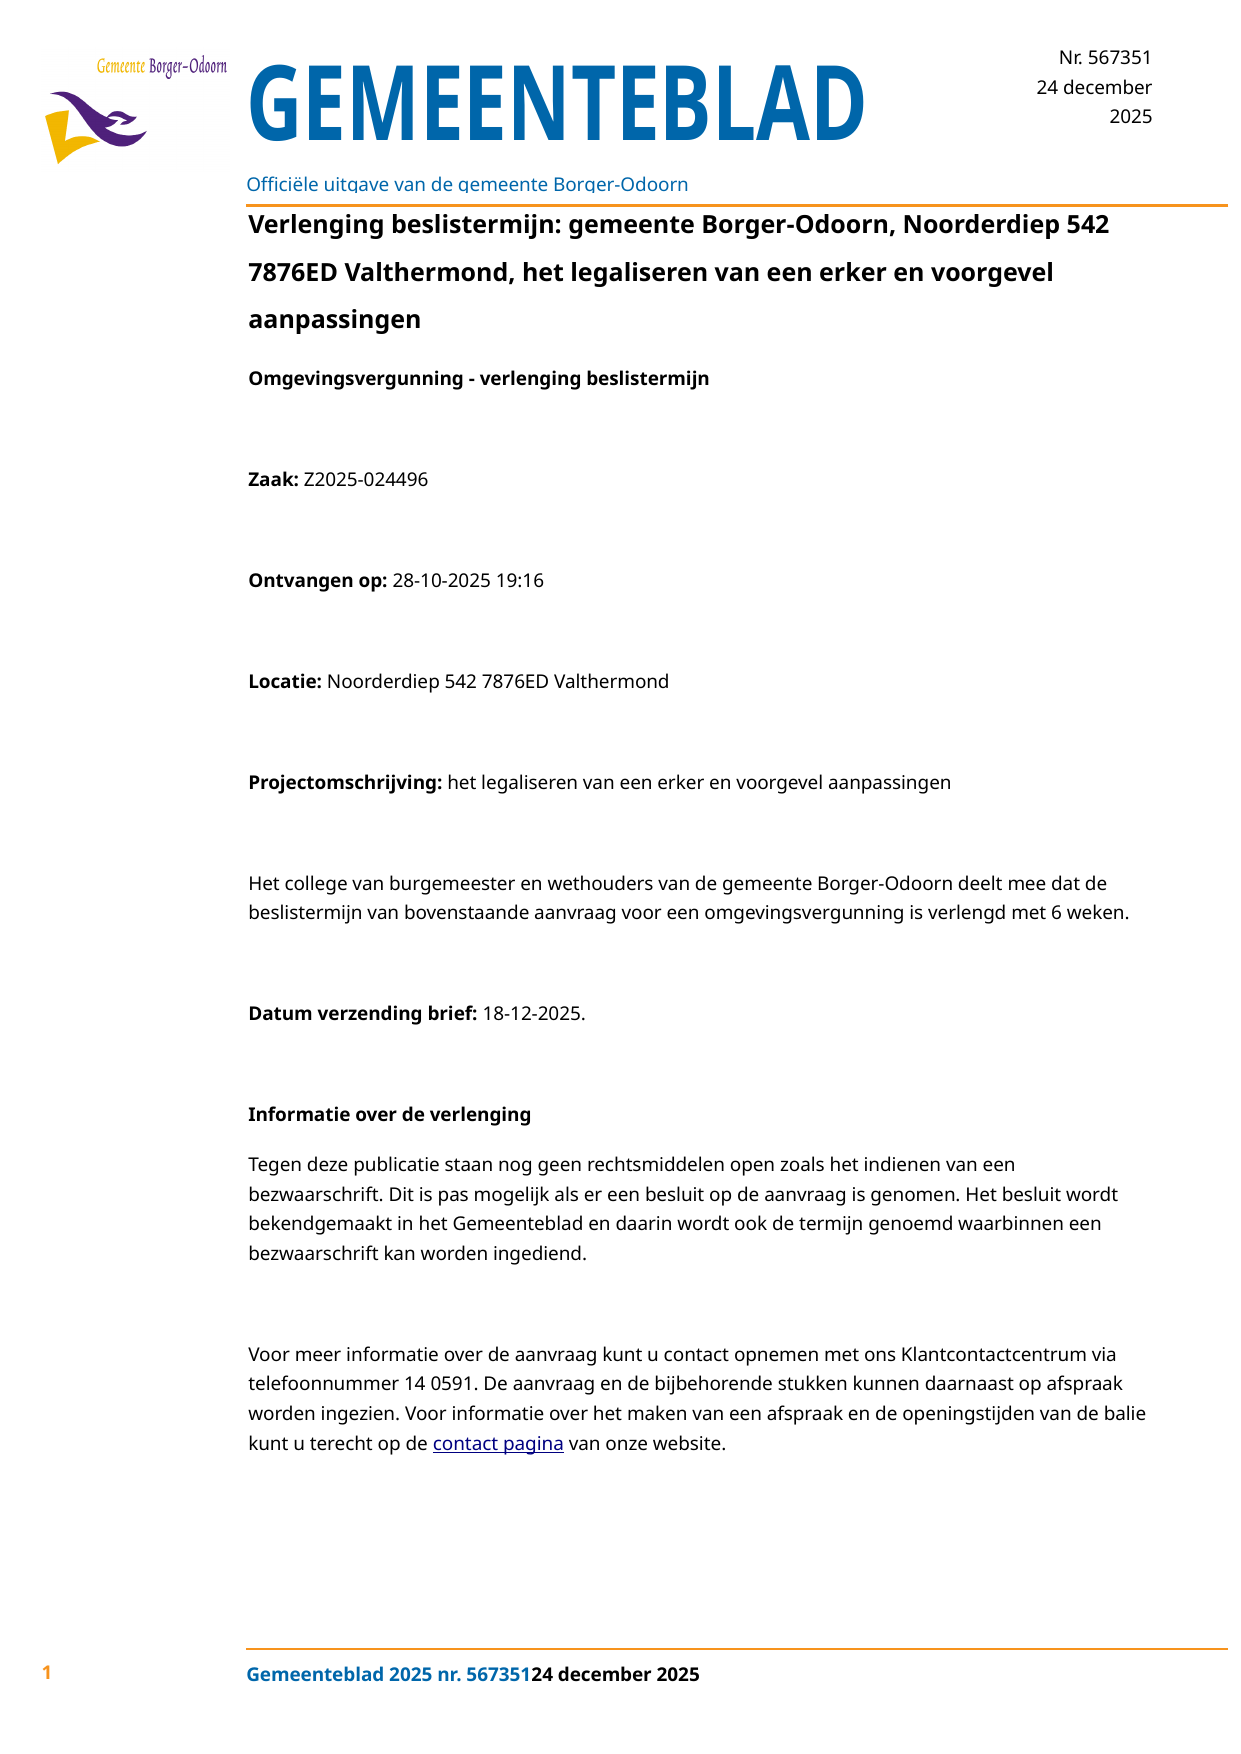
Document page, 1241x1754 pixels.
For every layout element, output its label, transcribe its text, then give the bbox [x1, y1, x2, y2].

text Omgevingsvergunning - verlenging beslistermijn [248, 366, 1152, 391]
text Zaak: Z2025-024496 [248, 466, 1152, 492]
text Tegen deze publicatie staan nog geen rechtsmiddelen open zoals het indienen van een bezwaarschrift. Dit is pas mogelijk als er een besluit op de aanvraag is genomen. Het besluit wordt bekendgemaakt in het Gemeenteblad en daarin wordt ook de termijn genoemd waarbinnen een bezwaarschrift kan worden ingediend. [248, 1151, 1152, 1266]
text Voor meer informatie over de aanvraag kunt u contact opnemen met ons Klantcontactcentrum via telefoonnummer 14 0591. De aanvraag en de bijbehorende stukken kunnen daarnaast op afspraak worden ingezien. Voor informatie over het maken van een afspraak en de openingstijden van de balie kunt u terecht op de contact pagina van onze website. [248, 1341, 1152, 1455]
text Informatie over de verlenging [248, 1101, 1152, 1127]
picture [41, 47, 231, 172]
text Het college van burgemeester en wethouders van de gemeente Borger-Odoorn deelt mee dat de beslistermijn van bovenstaande aanvraag voor een omgevingsvergunning is verlengd met 6 weken. [248, 870, 1152, 925]
text Datum verzending brief: 18-12-2025. [248, 1000, 1152, 1026]
text Verlenging beslistermijn: gemeente Borger-Odoorn, Noorderdiep 542 7876ED Valthermond, het legaliseren van een erker en voorgevel aanpassingen [248, 207, 1152, 336]
text Locatie: Noorderdiep 542 7876ED Valthermond [248, 668, 1152, 694]
text Projectomschrijving: het legaliseren van een erker en voorgevel aanpassingen [248, 769, 1152, 794]
text Ontvangen op: 28-10-2025 19:16 [248, 567, 1152, 593]
